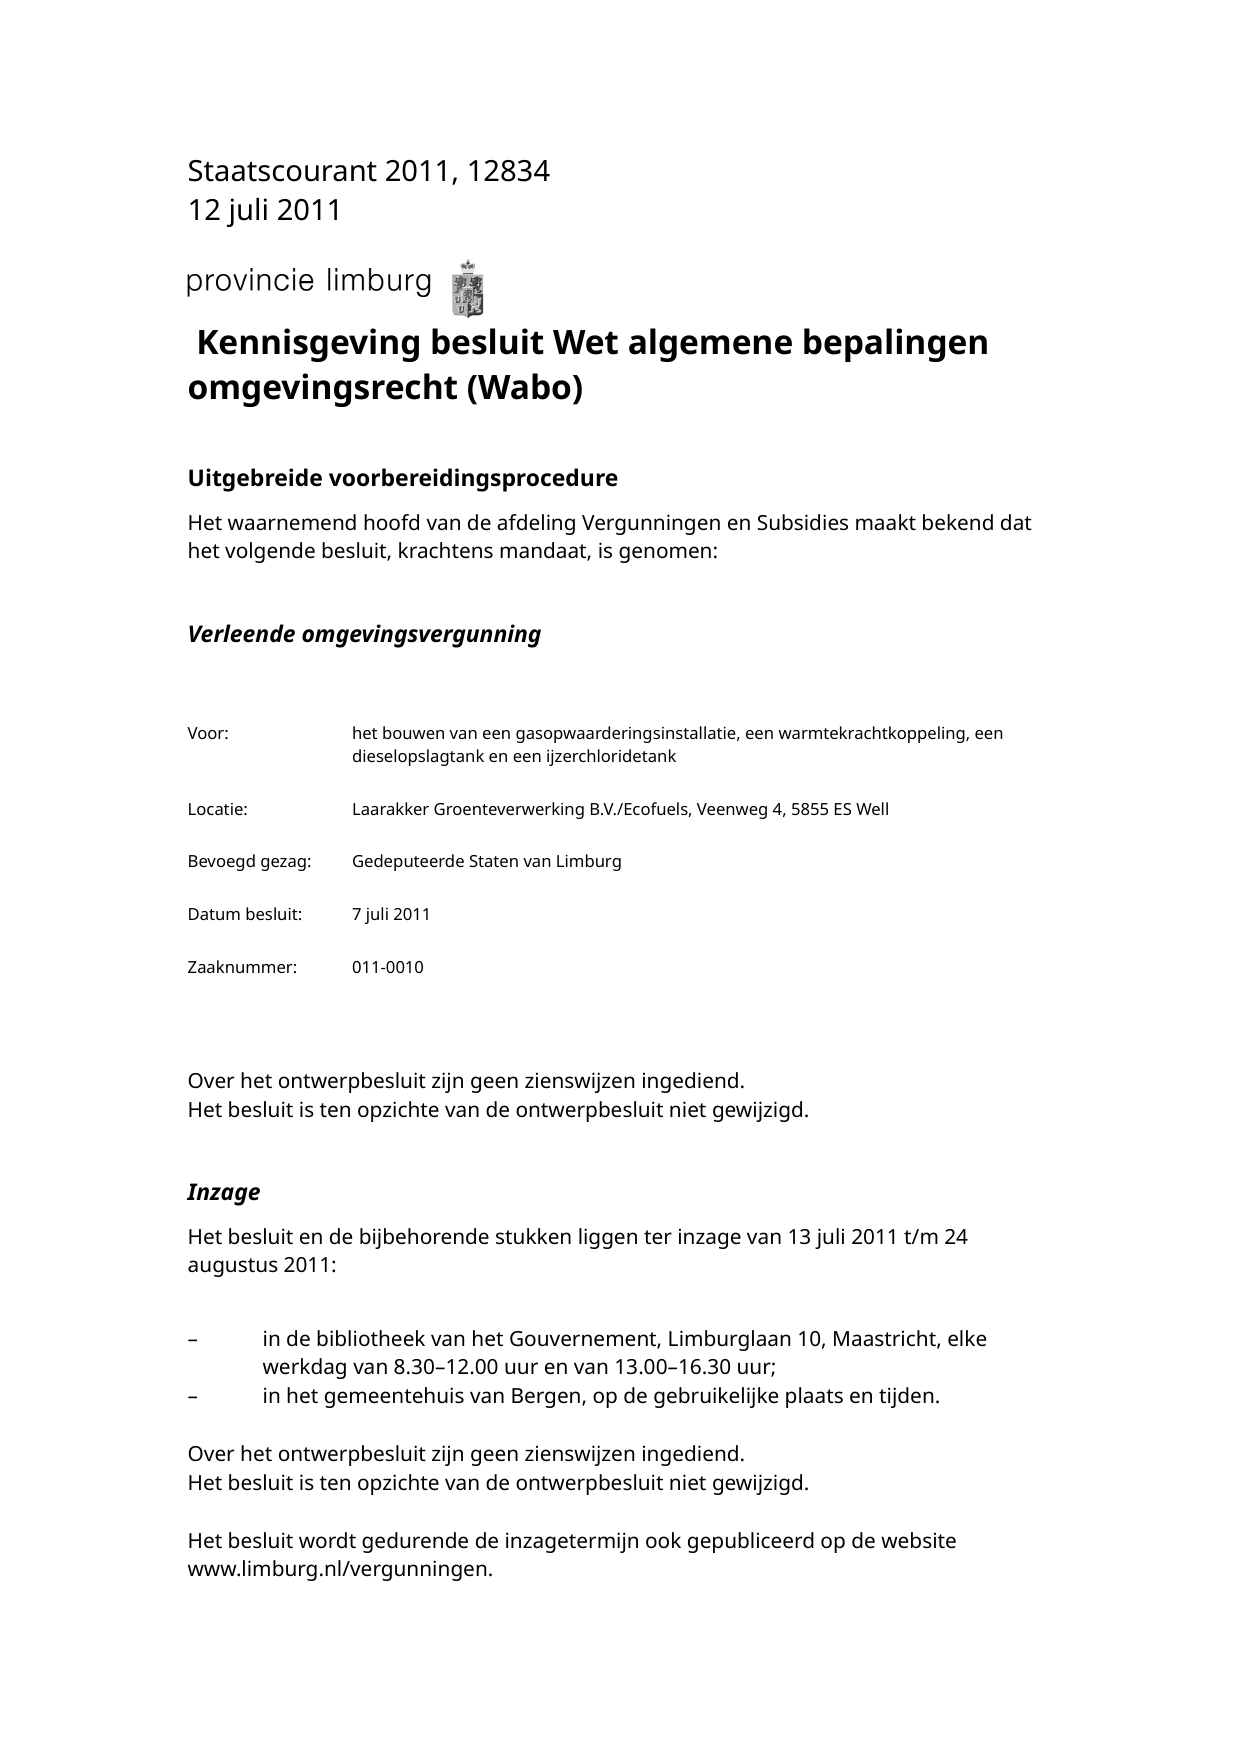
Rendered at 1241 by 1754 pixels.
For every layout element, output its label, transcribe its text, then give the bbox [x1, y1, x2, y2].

table_cell 011-0010 [352, 955, 1053, 1008]
text Het besluit en de bijbehorende stukken liggen ter inzage van 13 juli 2011 t/m 24 augustus 2011: [187, 1222, 1053, 1279]
text Het besluit wordt gedurende de inzagetermijn ook gepubliceerd op de website www.limburg.nl/vergunningen. [187, 1526, 1053, 1583]
text Het besluit is ten opzichte van de ontwerpbesluit niet gewijzigd. [187, 1468, 1053, 1496]
table_cell 7 juli 2011 [352, 903, 1053, 955]
table_header Voor: [188, 722, 352, 797]
list in de bibliotheek van het Gouvernement, Limburglaan 10, Maastricht, elke werkdag van 8.30–12.00 uur en van 13.00–16.30 uur; [187, 1324, 1053, 1381]
text Het besluit is ten opzichte van de ontwerpbesluit niet gewijzigd. [187, 1095, 1053, 1123]
text Staatscourant 2011, 12834 [187, 150, 1053, 190]
table_header het bouwen van een gasopwaarderingsinstallatie, een warmtekrachtkoppeling, een dieselopslagtank en een ijzerchloridetank [352, 722, 1053, 797]
table_cell Datum besluit: [188, 903, 352, 955]
list in het gemeentehuis van Bergen, op de gebruikelijke plaats en tijden. [187, 1381, 1053, 1409]
text Het waarnemend hoofd van de afdeling Vergunningen en Subsidies maakt bekend dat het volgende besluit, krachtens mandaat, is genomen: [187, 508, 1053, 565]
subtitle Uitgebreide voorbereidingsprocedure [187, 462, 1053, 493]
text 12 juli 2011 [187, 190, 1053, 229]
table_cell Locatie: [188, 797, 352, 850]
table_cell Zaaknummer: [188, 955, 352, 1008]
picture [187, 258, 484, 319]
table_cell Gedeputeerde Staten van Limburg [352, 850, 1053, 902]
subtitle Inzage [187, 1176, 1053, 1207]
text Over het ontwerpbesluit zijn geen zienswijzen ingediend. [187, 1066, 1053, 1095]
subtitle Kennisgeving besluit Wet algemene bepalingen omgevingsrecht (Wabo) [187, 271, 1053, 409]
subtitle Verleende omgevingsvergunning [187, 617, 1053, 649]
table_cell Laarakker Groenteverwerking B.V./Ecofuels, Veenweg 4, 5855 ES Well [352, 797, 1053, 850]
text Over het ontwerpbesluit zijn geen zienswijzen ingediend. [187, 1439, 1053, 1468]
table_cell Bevoegd gezag: [188, 850, 352, 902]
